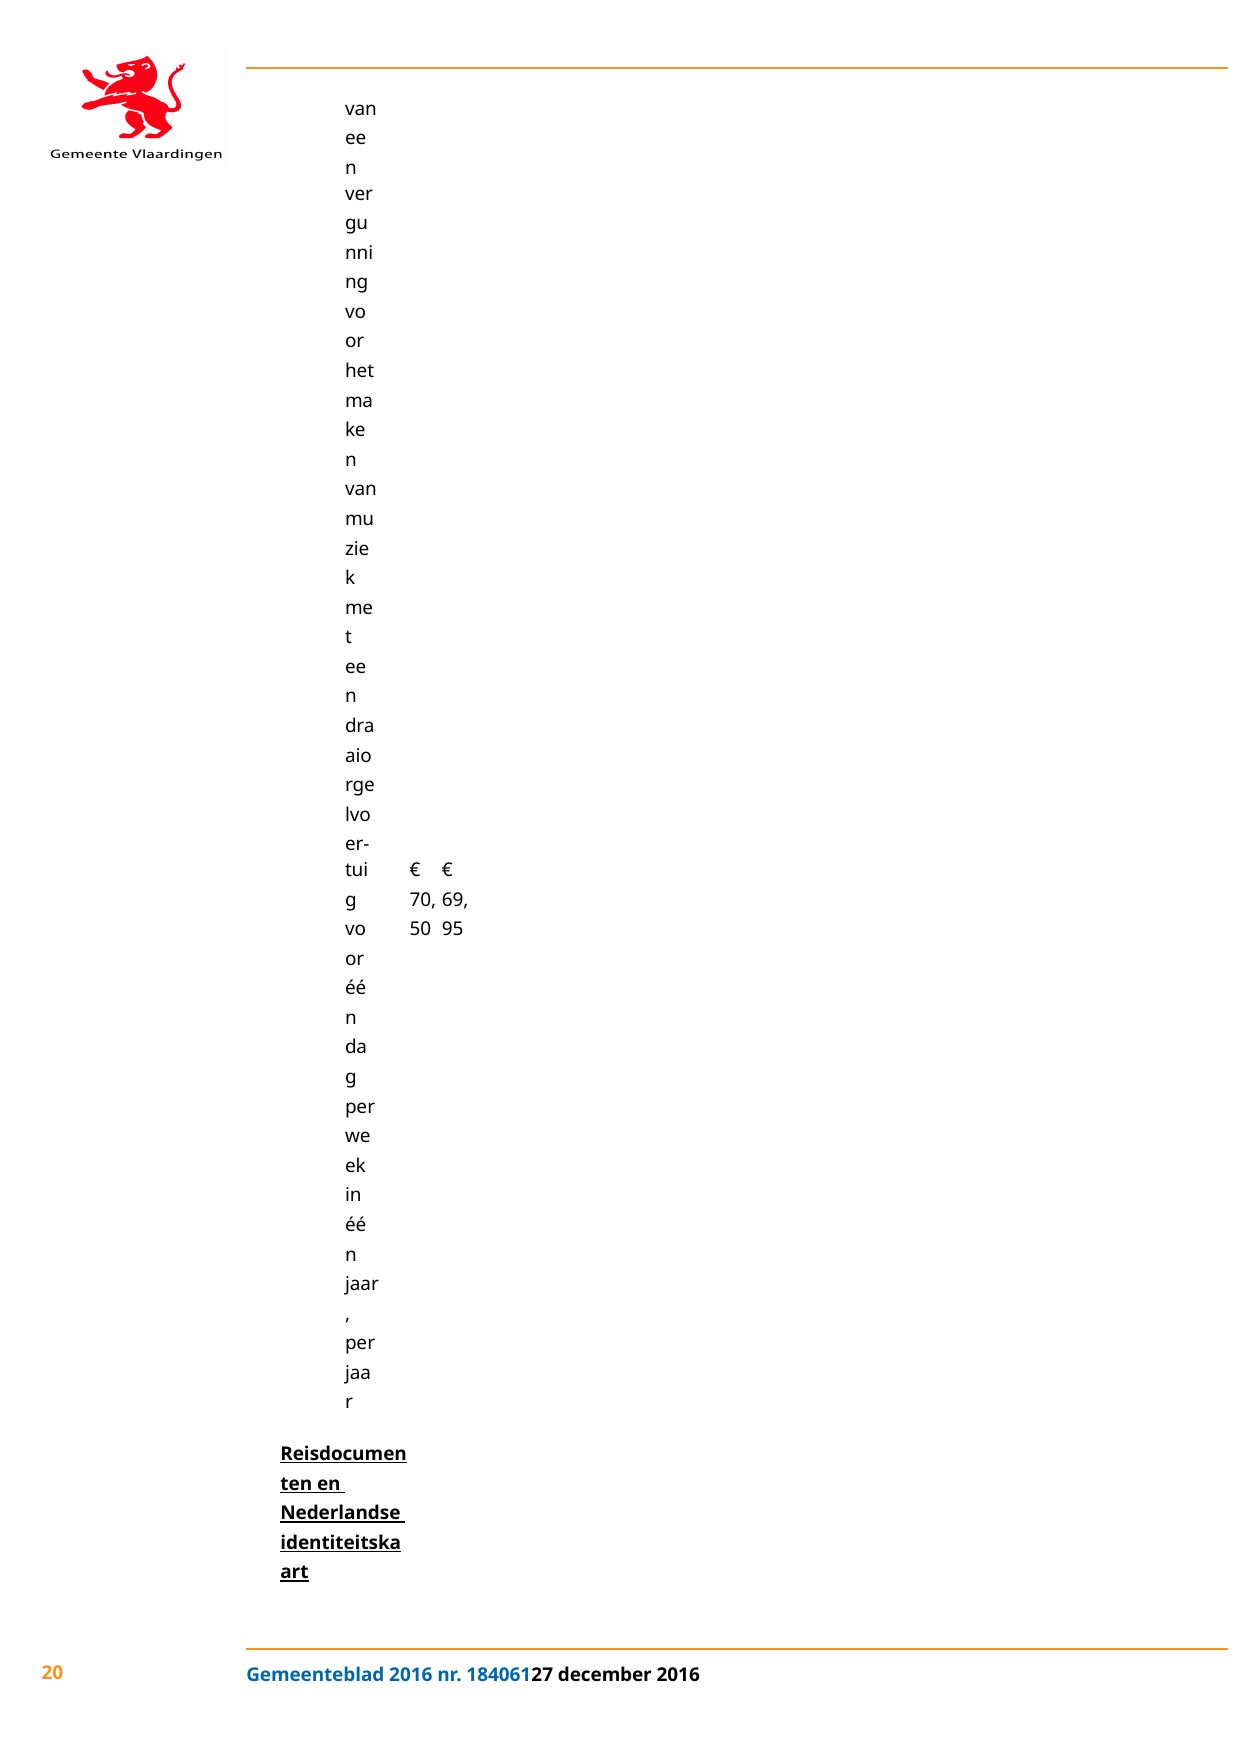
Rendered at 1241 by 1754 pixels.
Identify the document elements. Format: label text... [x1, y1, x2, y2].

table_cell tuig voor één dag per week in één jaar, per jaar [345, 856, 377, 1414]
table_cell [442, 1415, 474, 1440]
table_cell [313, 1415, 345, 1440]
table_cell [313, 180, 345, 856]
table_cell [280, 1415, 312, 1440]
picture [41, 47, 231, 172]
table_cell [248, 1440, 280, 1584]
table_cell [409, 1584, 442, 1610]
table_cell [345, 1415, 377, 1440]
table_cell [248, 1584, 280, 1610]
table_cell [248, 180, 280, 856]
table_cell [409, 180, 442, 856]
table_cell [280, 1584, 312, 1610]
table_cell [248, 95, 280, 180]
table_cell [313, 856, 345, 1414]
table_cell [280, 856, 312, 1414]
table_cell [377, 95, 409, 180]
table_cell vergunning voor het maken van muziek met een draaiorgelvoer- [345, 180, 377, 856]
table_cell [409, 95, 442, 180]
table_cell [313, 1584, 345, 1610]
table_cell [248, 856, 280, 1414]
table_cell [280, 95, 312, 180]
table_cell Reisdocumenten en Nederlandse identiteitskaart [280, 1440, 409, 1584]
table_cell van een [345, 95, 377, 180]
table_cell € 69,95 [442, 856, 474, 1414]
table_cell [442, 180, 474, 856]
table_cell [377, 856, 409, 1414]
table_cell [377, 1584, 409, 1610]
table_cell [442, 95, 474, 180]
table_cell [377, 1415, 409, 1440]
table_cell [313, 95, 345, 180]
table_cell [345, 1584, 377, 1610]
table_cell € 70,50 [409, 856, 442, 1414]
table_cell [442, 1584, 474, 1610]
table_cell [280, 180, 312, 856]
table_cell [409, 1415, 442, 1440]
table_cell [248, 1415, 280, 1440]
table_cell [377, 180, 409, 856]
